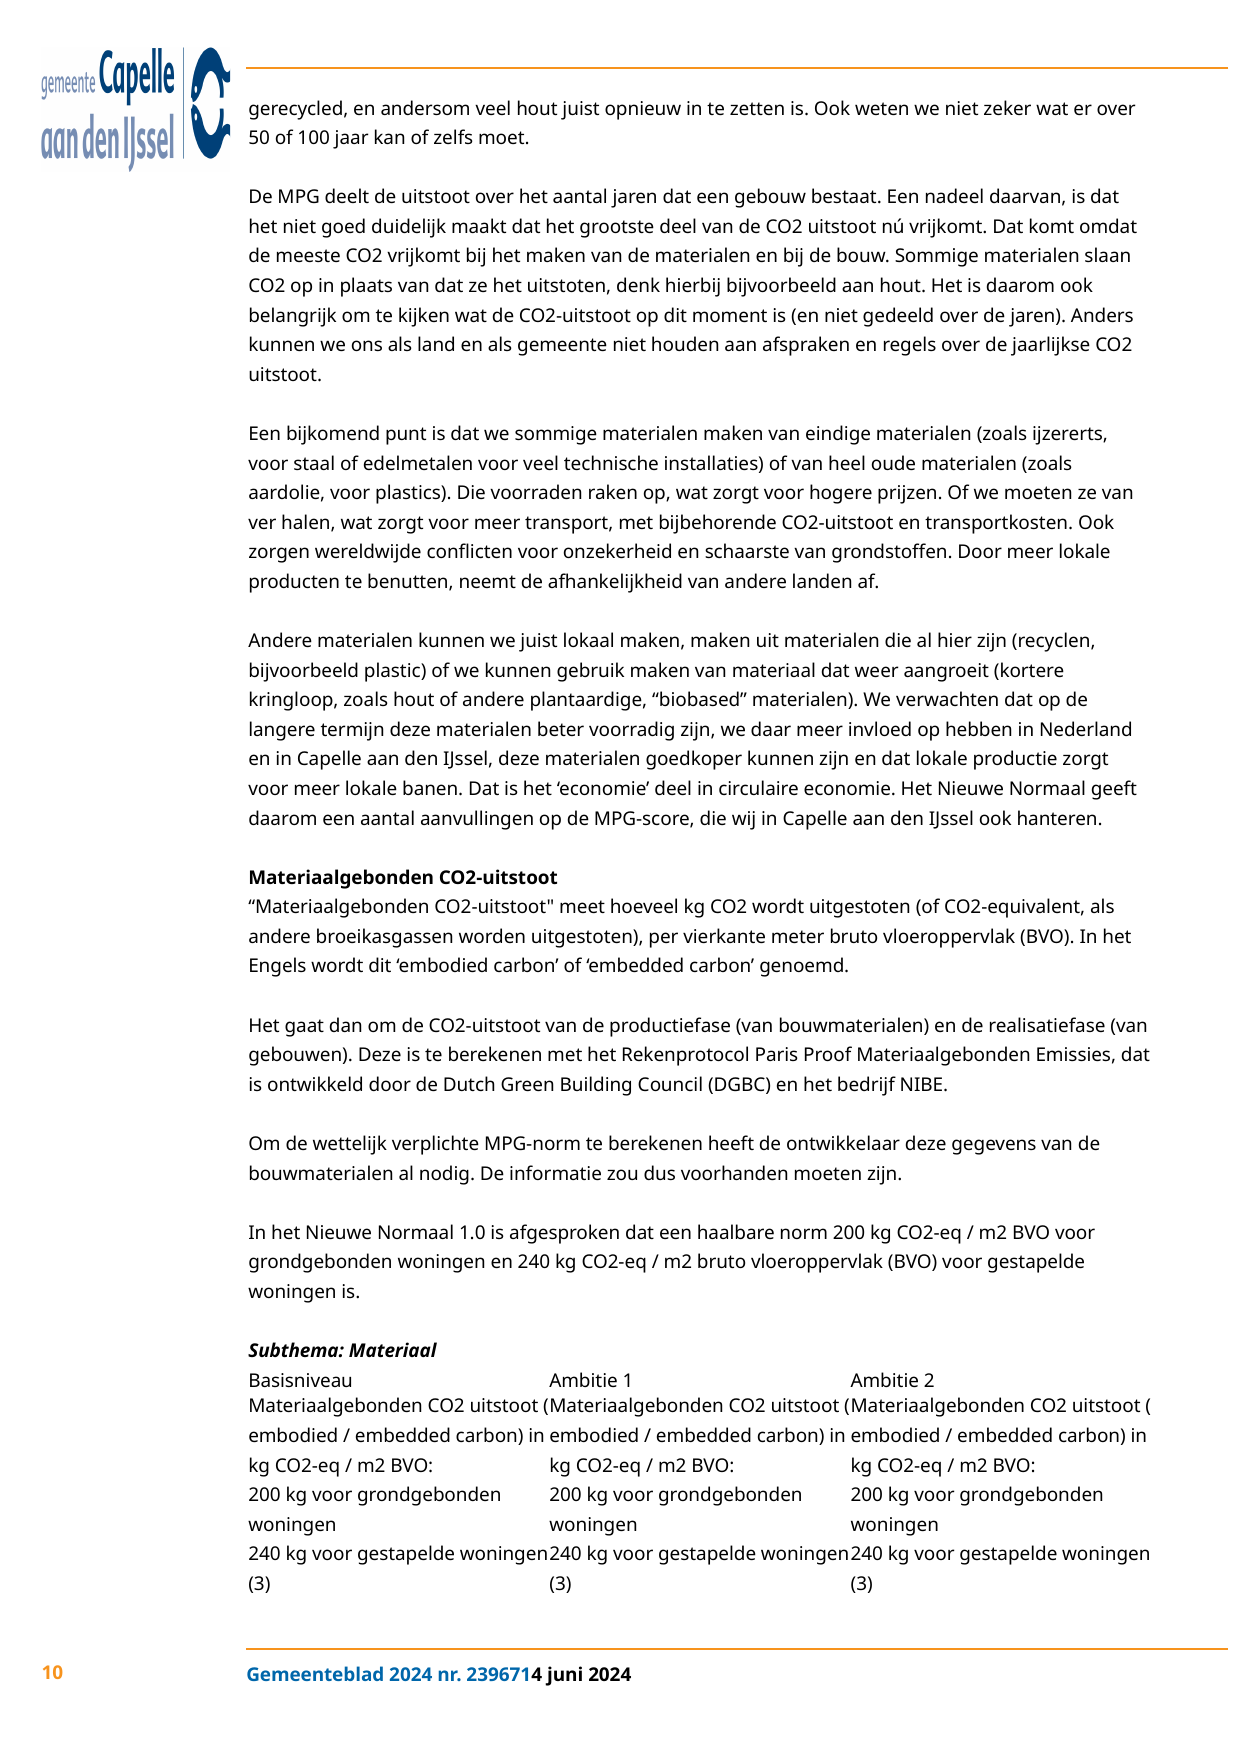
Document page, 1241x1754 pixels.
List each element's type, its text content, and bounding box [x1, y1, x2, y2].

table_header Ambitie 1 [549, 1367, 850, 1393]
text “Materiaalgebonden CO2-uitstoot" meet hoeveel kg CO2 wordt uitgestoten (of CO2-equivalent, als andere broeikasgassen worden uitgestoten), per vierkante meter bruto vloeroppervlak (BVO). In het Engels wordt dit ‘embodied carbon’ of ‘embedded carbon’ genoemd. [248, 893, 1152, 978]
table_cell Materiaalgebonden CO2 uitstoot ( embodied / embedded carbon) in kg CO2-eq / m2 BVO: 200 kg voor grondgebonden woningen 240 kg voor gestapelde woningen (3) [549, 1393, 850, 1596]
table_header Basisniveau [248, 1367, 549, 1393]
text gerecycled, en andersom veel hout juist opnieuw in te zetten is. Ook weten we niet zeker wat er over 50 of 100 jaar kan of zelfs moet. [248, 95, 1152, 150]
picture [41, 47, 231, 172]
text Subthema: Materiaal [248, 1337, 1152, 1363]
table_cell Materiaalgebonden CO2 uitstoot ( embodied / embedded carbon) in kg CO2-eq / m2 BVO: 200 kg voor grondgebonden woningen 240 kg voor gestapelde woningen (3) [248, 1393, 549, 1596]
text Andere materialen kunnen we juist lokaal maken, maken uit materialen die al hier zijn (recyclen, bijvoorbeeld plastic) of we kunnen gebruik maken van materiaal dat weer aangroeit (kortere kringloop, zoals hout of andere plantaardige, “biobased” materialen). We verwachten dat op de langere termijn deze materialen beter voorradig zijn, we daar meer invloed op hebben in Nederland en in Capelle aan den IJssel, deze materialen goedkoper kunnen zijn en dat lokale productie zorgt voor meer lokale banen. Dat is het ‘economie’ deel in circulaire economie. Het Nieuwe Normaal geeft daarom een aantal aanvullingen op de MPG-score, die wij in Capelle aan den IJssel ook hanteren. [248, 627, 1152, 831]
text In het Nieuwe Normaal 1.0 is afgesproken dat een haalbare norm 200 kg CO2-eq / m2 BVO voor grondgebonden woningen en 240 kg CO2-eq / m2 bruto vloeroppervlak (BVO) voor gestapelde woningen is. [248, 1219, 1152, 1304]
text Om de wettelijk verplichte MPG-norm te berekenen heeft de ontwikkelaar deze gegevens van de bouwmaterialen al nodig. De informatie zou dus voorhanden moeten zijn. [248, 1130, 1152, 1186]
text Materiaalgebonden CO2-uitstoot [248, 864, 1152, 890]
text De MPG deelt de uitstoot over het aantal jaren dat een gebouw bestaat. Een nadeel daarvan, is dat het niet goed duidelijk maakt dat het grootste deel van de CO2 uitstoot nú vrijkomt. Dat komt omdat de meeste CO2 vrijkomt bij het maken van de materialen en bij de bouw. Sommige materialen slaan CO2 op in plaats van dat ze het uitstoten, denk hierbij bijvoorbeeld aan hout. Het is daarom ook belangrijk om te kijken wat de CO2-uitstoot op dit moment is (en niet gedeeld over de jaren). Anders kunnen we ons als land en als gemeente niet houden aan afspraken en regels over de jaarlijkse CO2 uitstoot. [248, 183, 1152, 387]
table_cell Materiaalgebonden CO2 uitstoot ( embodied / embedded carbon) in kg CO2-eq / m2 BVO: 200 kg voor grondgebonden woningen 240 kg voor gestapelde woningen (3) [850, 1393, 1152, 1596]
text Het gaat dan om de CO2-uitstoot van de productiefase (van bouwmaterialen) en de realisatiefase (van gebouwen). Deze is te berekenen met het Rekenprotocol Paris Proof Materiaalgebonden Emissies, dat is ontwikkeld door de Dutch Green Building Council (DGBC) en het bedrijf NIBE. [248, 1012, 1152, 1097]
text Een bijkomend punt is dat we sommige materialen maken van eindige materialen (zoals ijzererts, voor staal of edelmetalen voor veel technische installaties) of van heel oude materialen (zoals aardolie, voor plastics). Die voorraden raken op, wat zorgt voor hogere prijzen. Of we moeten ze van ver halen, wat zorgt voor meer transport, met bijbehorende CO2-uitstoot en transportkosten. Ook zorgen wereldwijde conflicten voor onzekerheid en schaarste van grondstoffen. Door meer lokale producten te benutten, neemt de afhankelijkheid van andere landen af. [248, 420, 1152, 594]
table_header Ambitie 2 [850, 1367, 1152, 1393]
